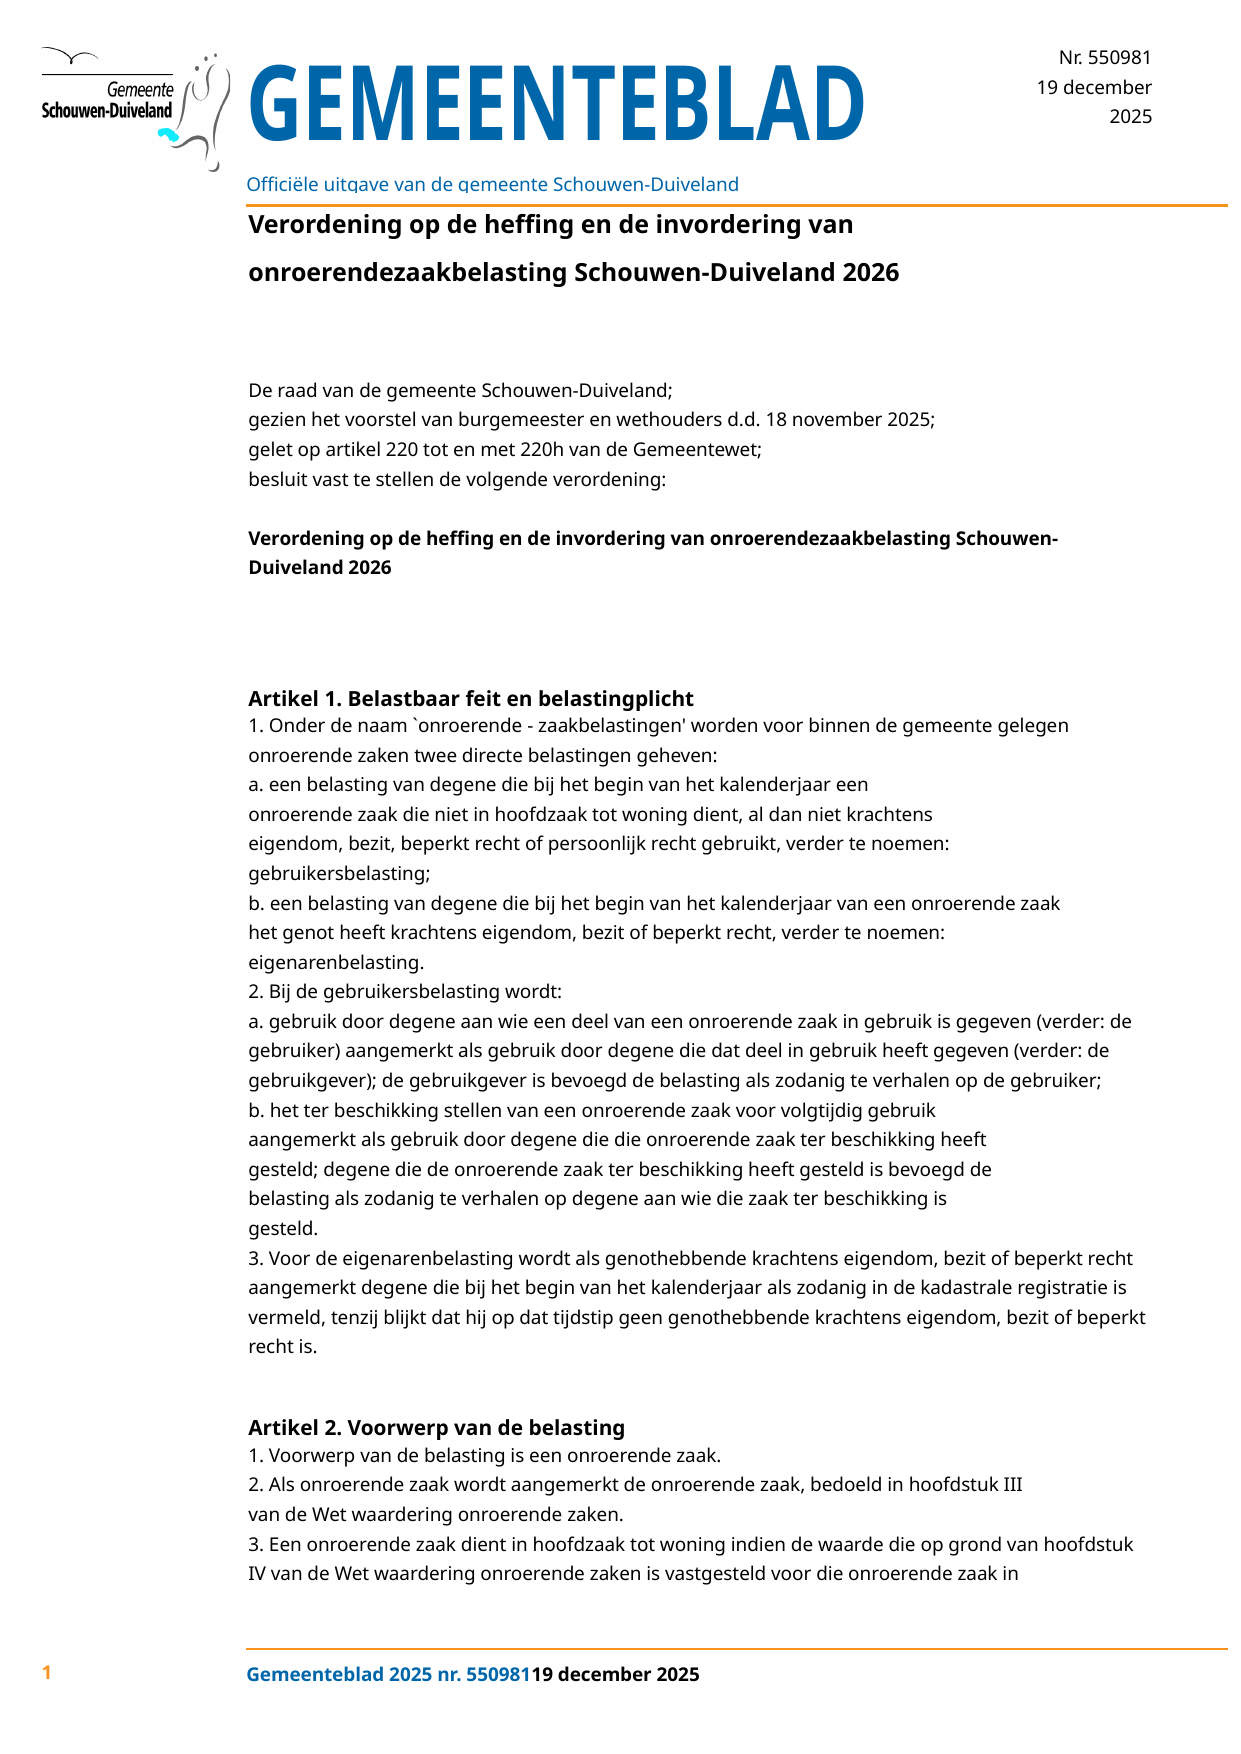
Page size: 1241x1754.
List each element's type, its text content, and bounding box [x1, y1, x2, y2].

text 2. Bij de gebruikersbelasting wordt: [248, 978, 1152, 1004]
text gebruikersbelasting; [248, 860, 1152, 886]
text Artikel 1. Belastbaar feit en belastingplicht [248, 684, 1152, 712]
picture [41, 47, 231, 172]
text belasting als zodanig te verhalen op degene aan wie die zaak ter beschikking is [248, 1186, 1152, 1211]
text De raad van de gemeente Schouwen-Duiveland; [248, 377, 1152, 403]
text 3. Een onroerende zaak dient in hoofdzaak tot woning indien de waarde die op grond van hoofdstuk [248, 1531, 1152, 1556]
text 1. Voorwerp van de belasting is een onroerende zaak. [248, 1442, 1152, 1468]
text gelet op artikel 220 tot en met 220h van de Gemeentewet; [248, 436, 1152, 462]
text b. het ter beschikking stellen van een onroerende zaak voor volgtijdig gebruik [248, 1097, 1152, 1123]
text eigenarenbelasting. [248, 949, 1152, 975]
text Artikel 2. Voorwerp van de belasting [248, 1413, 1152, 1442]
text b. een belasting van degene die bij het begin van het kalenderjaar van een onroerende zaak [248, 890, 1152, 916]
text gezien het voorstel van burgemeester en wethouders d.d. 18 november 2025; [248, 407, 1152, 432]
text 1. Onder de naam `onroerende - zaakbelastingen' worden voor binnen de gemeente gelegen onroerende zaken twee directe belastingen geheven: [248, 712, 1152, 768]
text gesteld. [248, 1215, 1152, 1241]
text 3. Voor de eigenarenbelasting wordt als genothebbende krachtens eigendom, bezit of beperkt recht aangemerkt degene die bij het begin van het kalenderjaar als zodanig in de kadastrale registratie is vermeld, tenzij blijkt dat hij op dat tijdstip geen genothebbende krachtens eigendom, bezit of beperkt recht is. [248, 1245, 1152, 1359]
text 2. Als onroerende zaak wordt aangemerkt de onroerende zaak, bedoeld in hoofdstuk III [248, 1472, 1152, 1497]
text gesteld; degene die de onroerende zaak ter beschikking heeft gesteld is bevoegd de [248, 1156, 1152, 1182]
text IV van de Wet waardering onroerende zaken is vastgesteld voor die onroerende zaak in [248, 1560, 1152, 1586]
text Verordening op de heffing en de invordering van onroerendezaakbelasting Schouwen-Duiveland 2026 [248, 525, 1152, 580]
text van de Wet waardering onroerende zaken. [248, 1501, 1152, 1527]
text onroerende zaak die niet in hoofdzaak tot woning dient, al dan niet krachtens [248, 801, 1152, 827]
text a. een belasting van degene die bij het begin van het kalenderjaar een [248, 771, 1152, 797]
text aangemerkt als gebruik door degene die die onroerende zaak ter beschikking heeft [248, 1126, 1152, 1152]
text eigendom, bezit, beperkt recht of persoonlijk recht gebruikt, verder te noemen: [248, 831, 1152, 856]
text het genot heeft krachtens eigendom, bezit of beperkt recht, verder te noemen: [248, 919, 1152, 945]
text besluit vast te stellen de volgende verordening: [248, 466, 1152, 492]
text a. gebruik door degene aan wie een deel van een onroerende zaak in gebruik is gegeven (verder: de gebruiker) aangemerkt als gebruik door degene die dat deel in gebruik heeft gegeven (verder: de gebruikgever); de gebruikgever is bevoegd de belasting als zodanig te verhalen op de gebruiker; [248, 1008, 1152, 1093]
text Verordening op de heffing en de invordering van onroerendezaakbelasting Schouwen-Duiveland 2026 [248, 207, 1152, 288]
